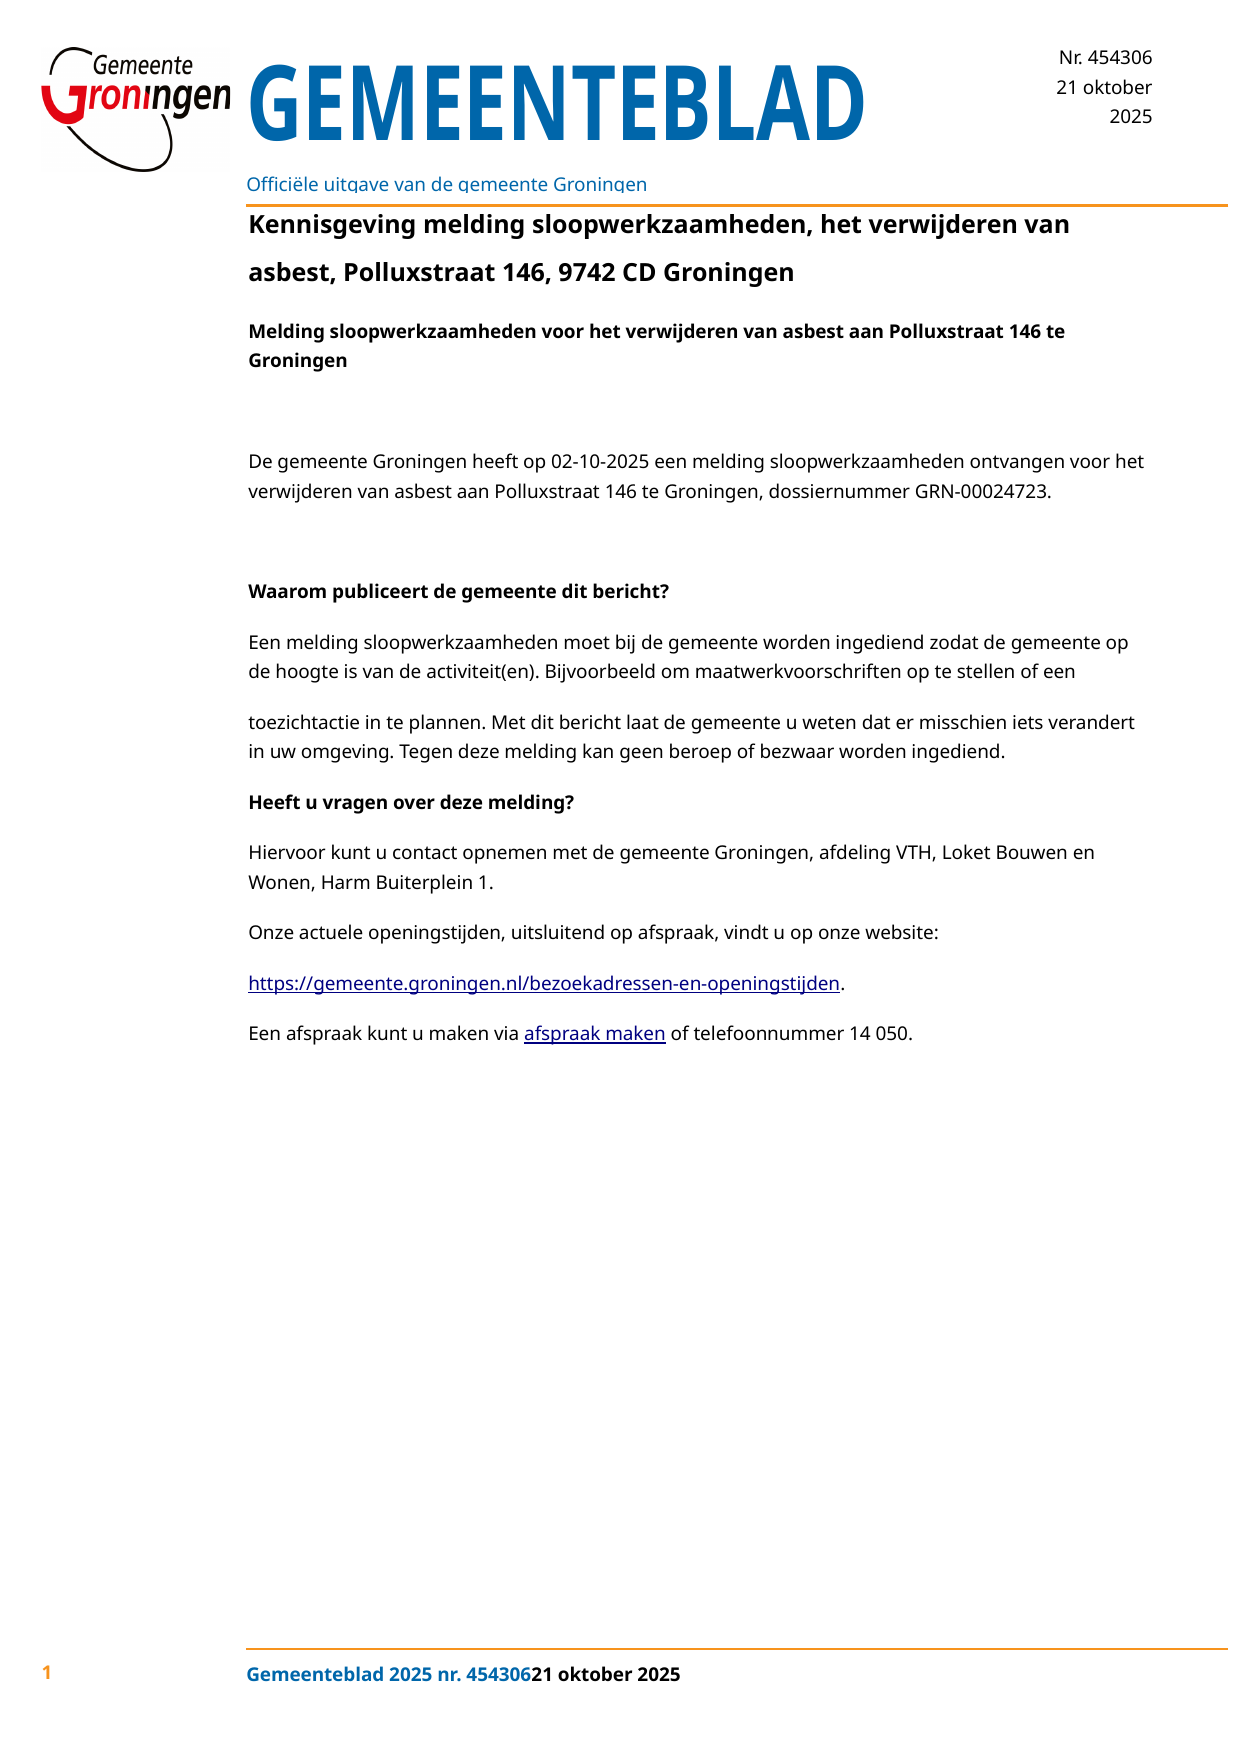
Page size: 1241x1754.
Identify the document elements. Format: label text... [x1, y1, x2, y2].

text Een afspraak kunt u maken via afspraak maken of telefoonnummer 14 050. [248, 1020, 1152, 1046]
text Waarom publiceert de gemeente dit bericht? [248, 579, 1152, 604]
picture [41, 47, 231, 172]
text Een melding sloopwerkzaamheden moet bij de gemeente worden ingediend zodat de gemeente op de hoogte is van de activiteit(en). Bijvoorbeeld om maatwerkvoorschriften op te stellen of een [248, 629, 1152, 684]
text https://gemeente.groningen.nl/bezoekadressen-en-openingstijden. [248, 970, 1152, 996]
text Melding sloopwerkzaamheden voor het verwijderen van asbest aan Polluxstraat 146 te Groningen [248, 318, 1152, 373]
text De gemeente Groningen heeft op 02-10-2025 een melding sloopwerkzaamheden ontvangen voor het verwijderen van asbest aan Polluxstraat 146 te Groningen, dossiernummer GRN-00024723. [248, 448, 1152, 504]
text Onze actuele openingstijden, uitsluitend op afspraak, vindt u op onze website: [248, 919, 1152, 945]
text Kennisgeving melding sloopwerkzaamheden, het verwijderen van asbest, Polluxstraat 146, 9742 CD Groningen [248, 207, 1152, 288]
text toezichtactie in te plannen. Met dit bericht laat de gemeente u weten dat er misschien iets verandert in uw omgeving. Tegen deze melding kan geen beroep of bezwaar worden ingediend. [248, 709, 1152, 764]
text Hiervoor kunt u contact opnemen met de gemeente Groningen, afdeling VTH, Loket Bouwen en Wonen, Harm Buiterplein 1. [248, 839, 1152, 895]
text Heeft u vragen over deze melding? [248, 789, 1152, 815]
